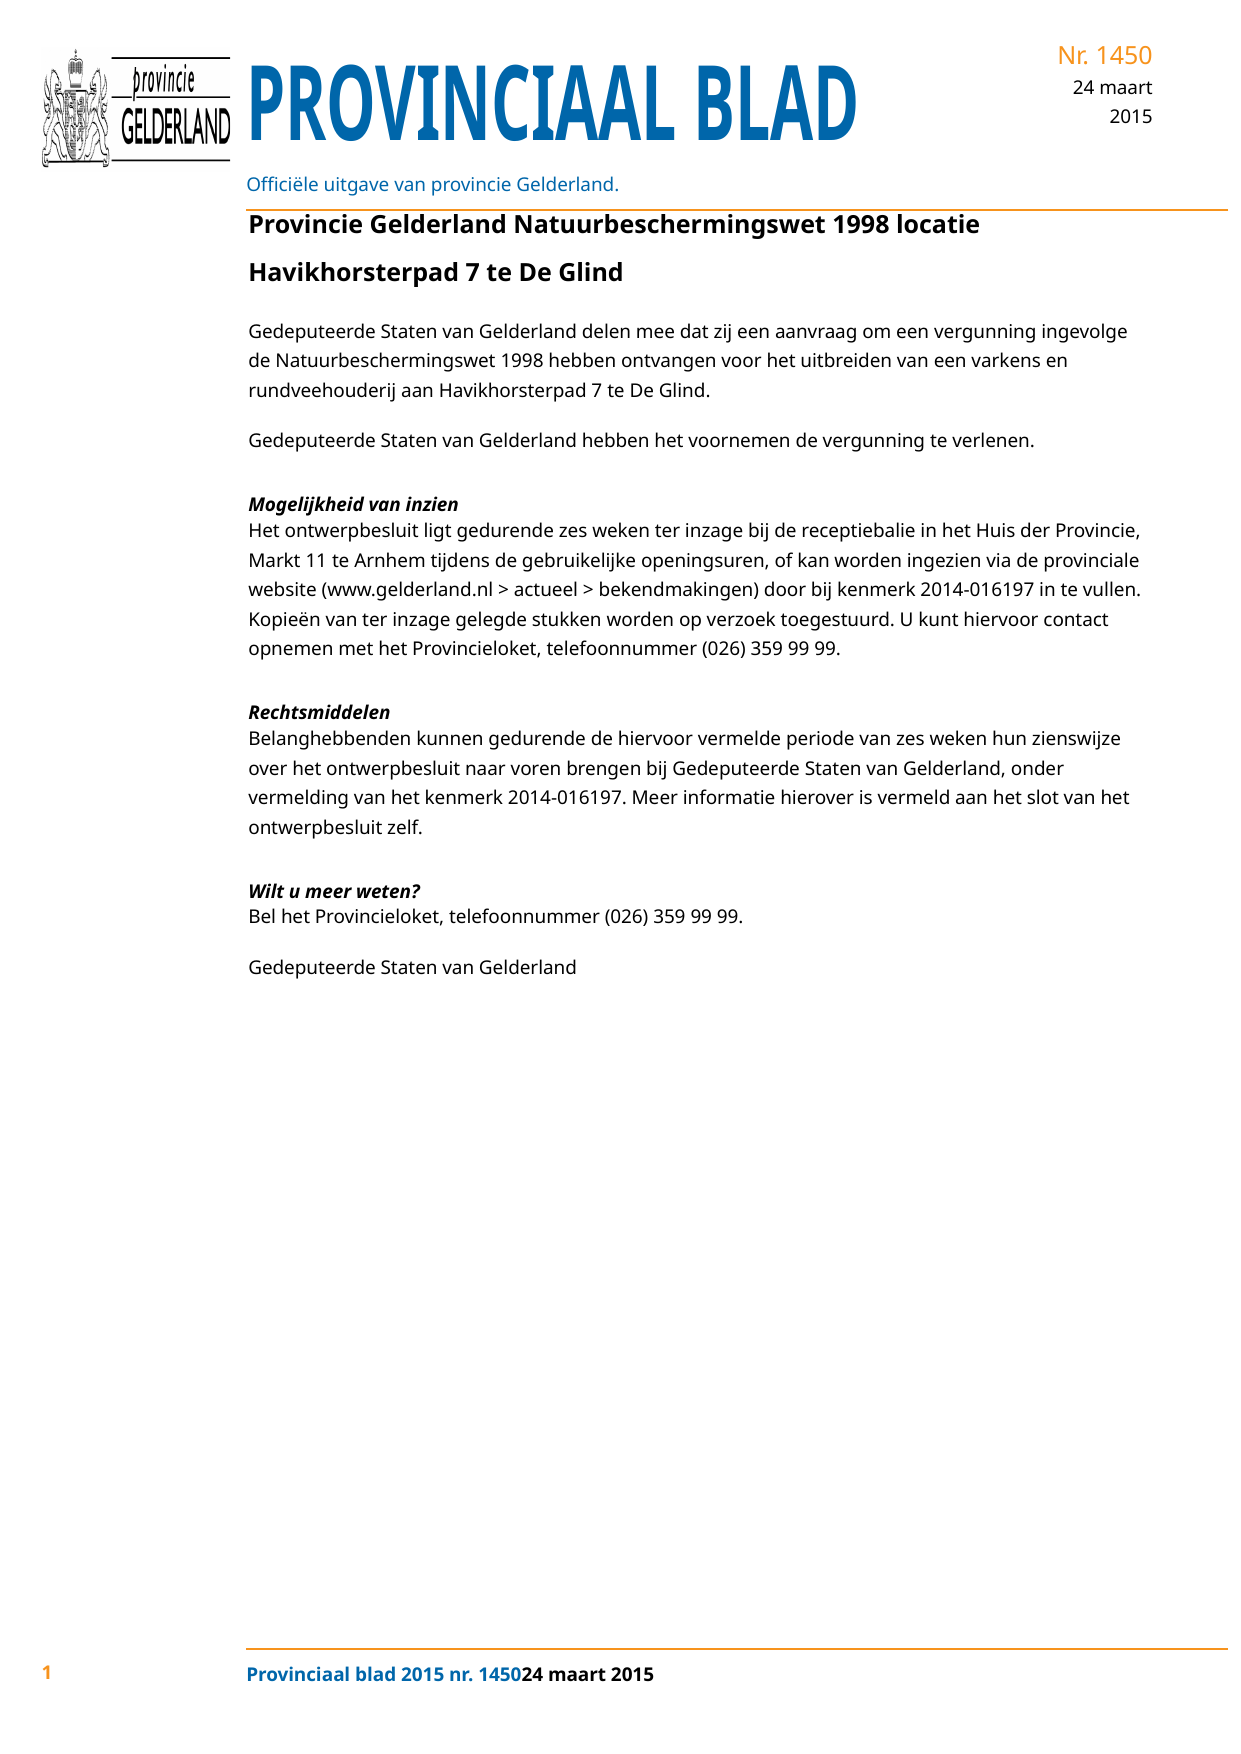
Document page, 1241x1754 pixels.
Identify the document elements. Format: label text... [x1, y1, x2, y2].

text Belanghebbenden kunnen gedurende de hiervoor vermelde periode van zes weken hun zienswijze over het ontwerpbesluit naar voren brengen bij Gedeputeerde Staten van Gelderland, onder vermelding van het kenmerk 2014-016197. Meer informatie hierover is vermeld aan het slot van het ontwerpbesluit zelf. [248, 725, 1152, 840]
text Gedeputeerde Staten van Gelderland hebben het voornemen de vergunning te verlenen. [248, 427, 1152, 453]
text Wilt u meer weten? [248, 878, 1152, 904]
text Provincie Gelderland Natuurbeschermingswet 1998 locatie Havikhorsterpad 7 te De Glind [248, 211, 1152, 288]
text Het ontwerpbesluit ligt gedurende zes weken ter inzage bij de receptiebalie in het Huis der Provincie, Markt 11 te Arnhem tijdens de gebruikelijke openingsuren, of kan worden ingezien via de provinciale website (www.gelderland.nl > actueel > bekendmakingen) door bij kenmerk 2014-016197 in te vullen. Kopieën van ter inzage gelegde stukken worden op verzoek toegestuurd. U kunt hiervoor contact opnemen met het Provincieloket, telefoonnummer (026) 359 99 99. [248, 517, 1152, 661]
text Rechtsmiddelen [248, 699, 1152, 725]
text Gedeputeerde Staten van Gelderland delen mee dat zij een aanvraag om een vergunning ingevolge de Natuurbeschermingswet 1998 hebben ontvangen voor het uitbreiden van een varkens en rundveehouderij aan Havikhorsterpad 7 te De Glind. [248, 318, 1152, 403]
picture [41, 47, 231, 172]
text Mogelijkheid van inzien [248, 491, 1152, 517]
text Bel het Provincieloket, telefoonnummer (026) 359 99 99. [248, 904, 1152, 929]
text Gedeputeerde Staten van Gelderland [248, 954, 1152, 980]
